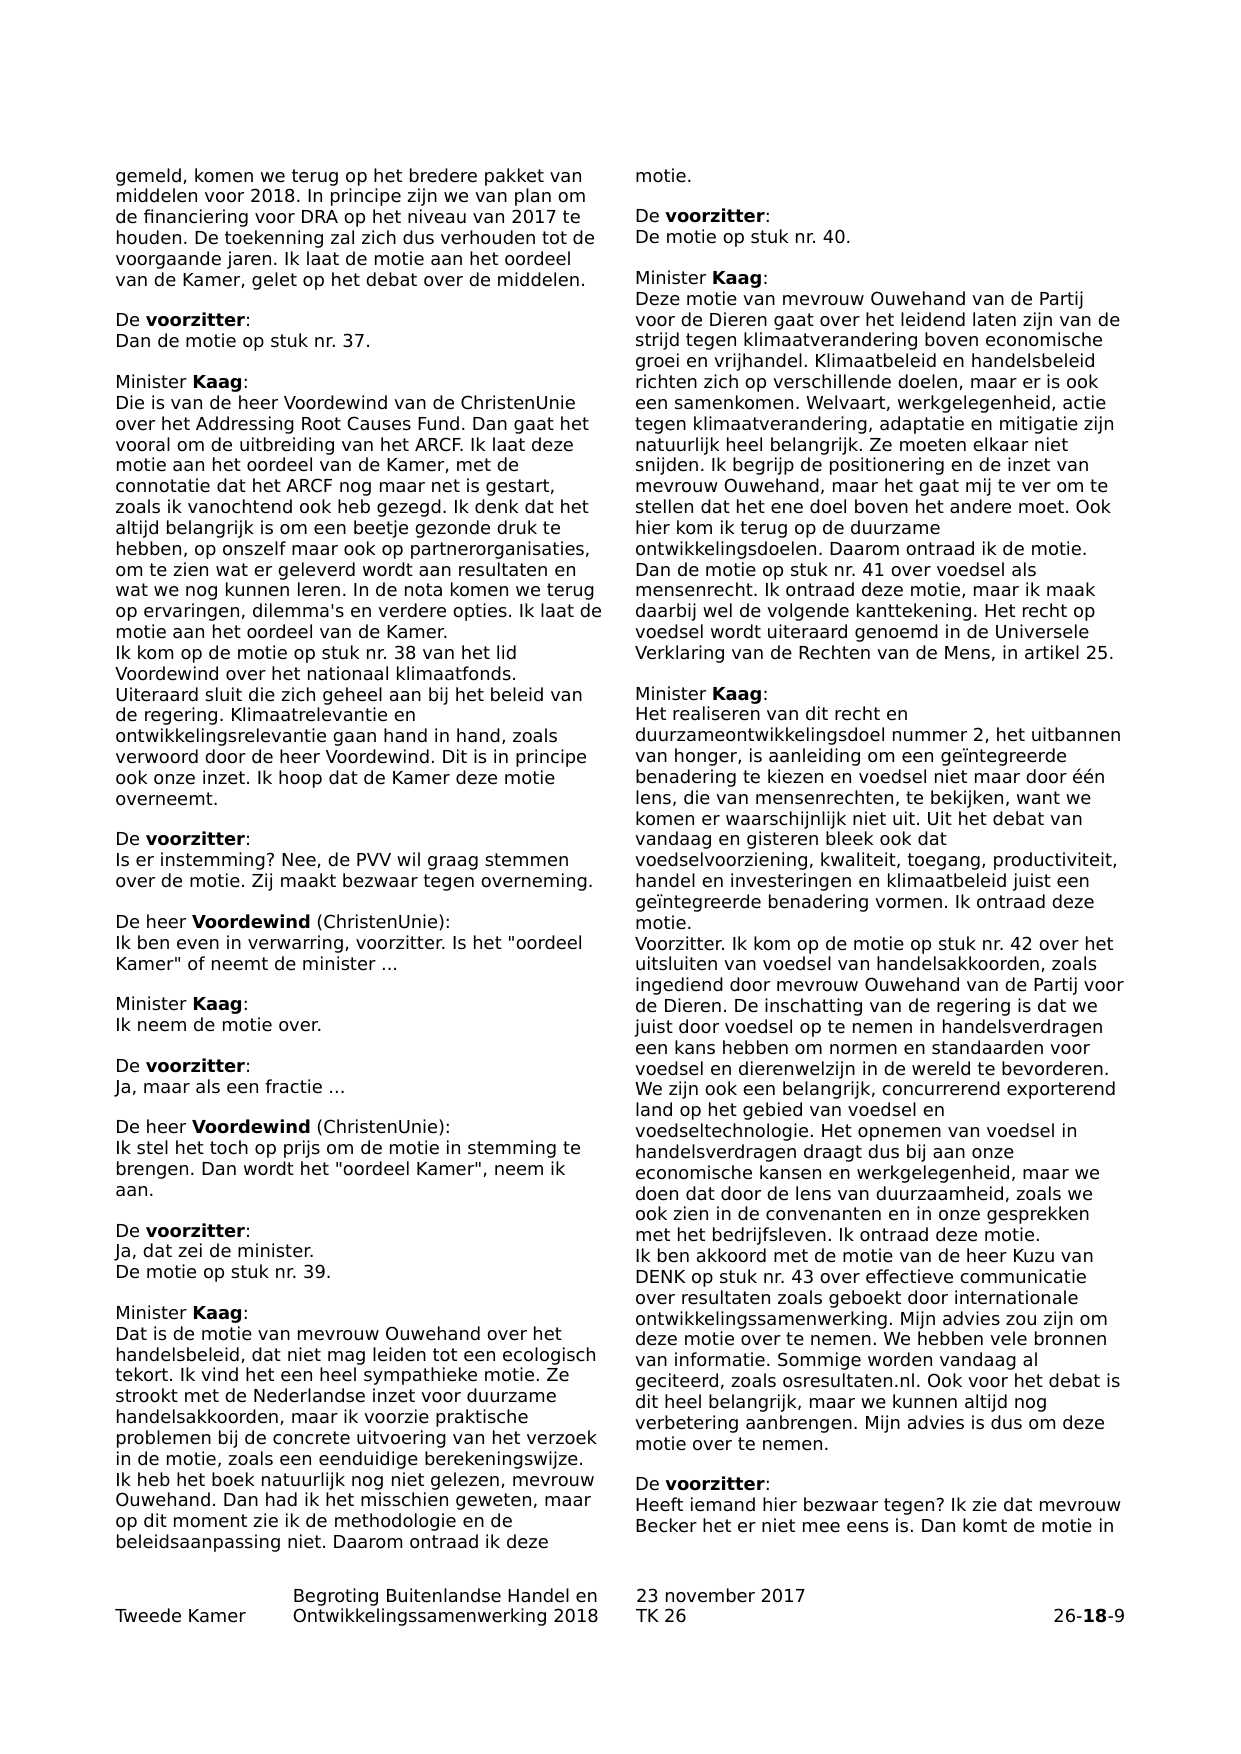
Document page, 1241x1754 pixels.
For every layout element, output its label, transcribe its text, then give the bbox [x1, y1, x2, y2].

text gemeld, komen we terug op het bredere pakket van middelen voor 2018. In principe zijn we van plan om de financiering voor DRA op het niveau van 2017 te houden. De toekenning zal zich dus verhouden tot de voorgaande jaren. Ik laat de motie aan het oordeel van de Kamer, gelet op het debat over de middelen. [115, 165, 605, 290]
text Dat is de motie van mevrouw Ouwehand over het handelsbeleid, dat niet mag leiden tot een ecologisch tekort. Ik vind het een heel sympathieke motie. Ze strookt met de Nederlandse inzet voor duurzame handelsakkoorden, maar ik voorzie praktische problemen bij de concrete uitvoering van het verzoek in de motie, zoals een eenduidige berekeningswijze. Ik heb het boek natuurlijk nog niet gelezen, mevrouw Ouwehand. Dan had ik het misschien geweten, maar op dit moment zie ik de methodologie en de beleidsaanpassing niet. Daarom ontraad ik deze [115, 1323, 605, 1553]
text Minister Kaag: [635, 683, 1125, 704]
text De voorzitter: [115, 1056, 605, 1076]
text De voorzitter: [635, 1474, 1125, 1495]
text Ja, dat zei de minister. [115, 1241, 605, 1262]
text Minister Kaag: [635, 268, 1125, 288]
text Ik kom op de motie op stuk nr. 38 van het lid Voordewind over het nationaal klimaatfonds. Uiteraard sluit die zich geheel aan bij het beleid van de regering. Klimaatrelevantie en ontwikkelingsrelevantie gaan hand in hand, zoals verwoord door de heer Voordewind. Dit is in principe ook onze inzet. Ik hoop dat de Kamer deze motie overneemt. [115, 643, 605, 809]
text De voorzitter: [115, 829, 605, 850]
text De motie op stuk nr. 39. [115, 1262, 605, 1283]
text De voorzitter: [635, 206, 1125, 227]
text Dan de motie op stuk nr. 41 over voedsel als mensenrecht. Ik ontraad deze motie, maar ik maak daarbij wel de volgende kanttekening. Het recht op voedsel wordt uiteraard genoemd in de Universele Verklaring van de Rechten van de Mens, in artikel 25. [635, 559, 1125, 663]
text Deze motie van mevrouw Ouwehand van de Partij voor de Dieren gaat over het leidend laten zijn van de strijd tegen klimaatverandering boven economische groei en vrijhandel. Klimaatbeleid en handelsbeleid richten zich op verschillende doelen, maar er is ook een samenkomen. Welvaart, werkgelegenheid, actie tegen klimaatverandering, adaptatie en mitigatie zijn natuurlijk heel belangrijk. Ze moeten elkaar niet snijden. Ik begrijp de positionering en de inzet van mevrouw Ouwehand, maar het gaat mij te ver om te stellen dat het ene doel boven het andere moet. Ook hier kom ik terug op de duurzame ontwikkelingsdoelen. Daarom ontraad ik de motie. [635, 288, 1125, 559]
text Ik ben even in verwarring, voorzitter. Is het "oordeel Kamer" of neemt de minister ... [115, 932, 605, 974]
text Heeft iemand hier bezwaar tegen? Ik zie dat mevrouw Becker het er niet mee eens is. Dan komt de motie in [635, 1495, 1125, 1537]
text De voorzitter: [115, 1220, 605, 1241]
text De heer Voordewind (ChristenUnie): [115, 912, 605, 932]
text Minister Kaag: [115, 1303, 605, 1323]
text De voorzitter: [115, 310, 605, 331]
text Ja, maar als een fractie ... [115, 1076, 605, 1097]
text De heer Voordewind (ChristenUnie): [115, 1117, 605, 1138]
text Voorzitter. Ik kom op de motie op stuk nr. 42 over het uitsluiten van voedsel van handelsakkoorden, zoals ingediend door mevrouw Ouwehand van de Partij voor de Dieren. De inschatting van de regering is dat we juist door voedsel op te nemen in handelsverdragen een kans hebben om normen en standaarden voor voedsel en dierenwelzijn in de wereld te bevorderen. We zijn ook een belangrijk, concurrerend exporterend land op het gebied van voedsel en voedseltechnologie. Het opnemen van voedsel in handelsverdragen draagt dus bij aan onze economische kansen en werkgelegenheid, maar we doen dat door de lens van duurzaamheid, zoals we ook zien in de convenanten en in onze gesprekken met het bedrijfsleven. Ik ontraad deze motie. [635, 933, 1125, 1246]
text Minister Kaag: [115, 994, 605, 1015]
text De motie op stuk nr. 40. [635, 227, 1125, 248]
text Ik neem de motie over. [115, 1015, 605, 1036]
text Minister Kaag: [115, 372, 605, 393]
text Dan de motie op stuk nr. 37. [115, 331, 605, 352]
text motie. [635, 165, 1125, 186]
text Is er instemming? Nee, de PVV wil graag stemmen over de motie. Zij maakt bezwaar tegen overneming. [115, 850, 605, 892]
text Het realiseren van dit recht en duurzameontwikkelingsdoel nummer 2, het uitbannen van honger, is aanleiding om een geïntegreerde benadering te kiezen en voedsel niet maar door één lens, die van mensenrechten, te bekijken, want we komen er waarschijnlijk niet uit. Uit het debat van vandaag en gisteren bleek ook dat voedselvoorziening, kwaliteit, toegang, productiviteit, handel en investeringen en klimaatbeleid juist een geïntegreerde benadering vormen. Ik ontraad deze motie. [635, 704, 1125, 933]
text Die is van de heer Voordewind van de ChristenUnie over het Addressing Root Causes Fund. Dan gaat het vooral om de uitbreiding van het ARCF. Ik laat deze motie aan het oordeel van de Kamer, met de connotatie dat het ARCF nog maar net is gestart, zoals ik vanochtend ook heb gezegd. Ik denk dat het altijd belangrijk is om een beetje gezonde druk te hebben, op onszelf maar ook op partnerorganisaties, om te zien wat er geleverd wordt aan resultaten en wat we nog kunnen leren. In de nota komen we terug op ervaringen, dilemma's en verdere opties. Ik laat de motie aan het oordeel van de Kamer. [115, 393, 605, 643]
text Ik stel het toch op prijs om de motie in stemming te brengen. Dan wordt het "oordeel Kamer", neem ik aan. [115, 1138, 605, 1200]
text Ik ben akkoord met de motie van de heer Kuzu van DENK op stuk nr. 43 over effectieve communicatie over resultaten zoals geboekt door internationale ontwikkelingssamenwerking. Mijn advies zou zijn om deze motie over te nemen. We hebben vele bronnen van informatie. Sommige worden vandaag al geciteerd, zoals osresultaten.nl. Ook voor het debat is dit heel belangrijk, maar we kunnen altijd nog verbetering aanbrengen. Mijn advies is dus om deze motie over te nemen. [635, 1246, 1125, 1454]
